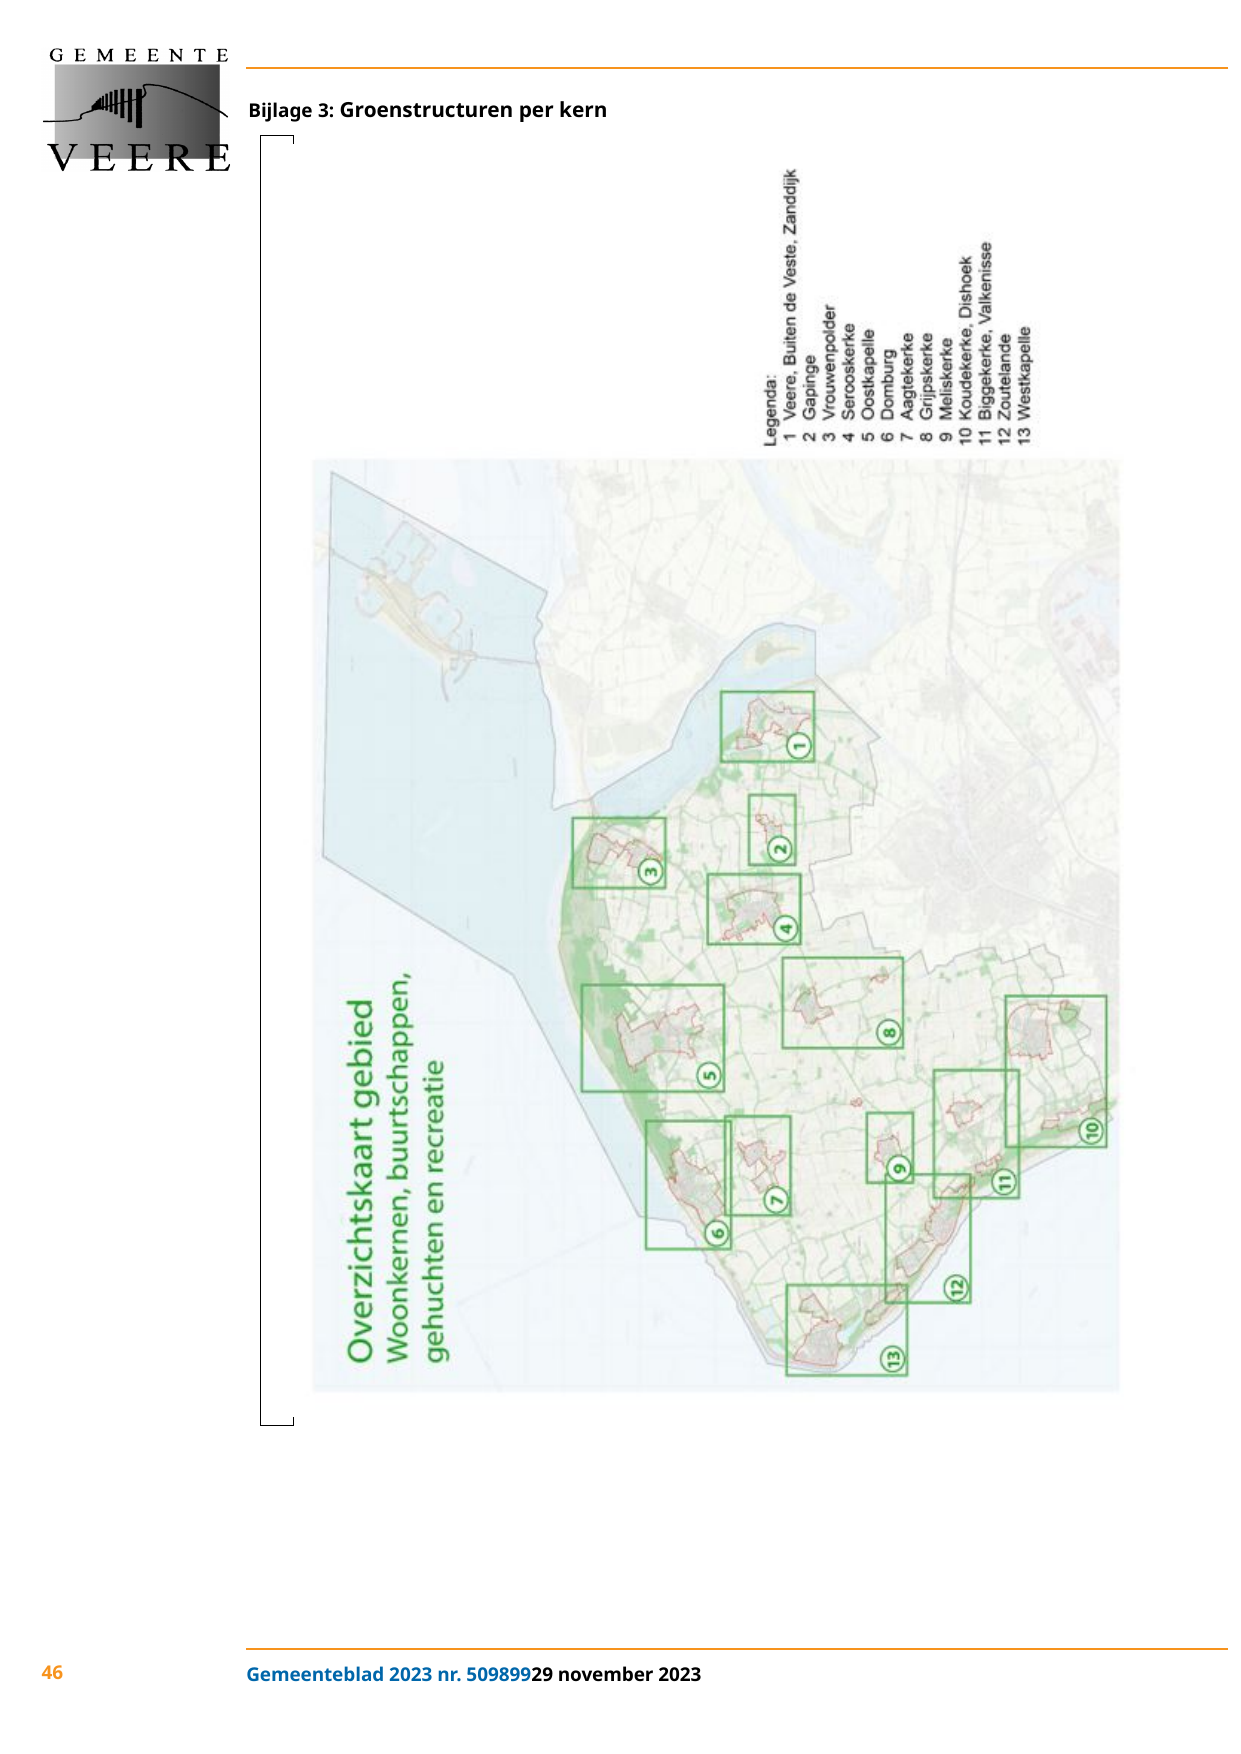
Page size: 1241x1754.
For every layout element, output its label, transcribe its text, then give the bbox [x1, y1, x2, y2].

text Bijlage 3: Groenstructuren per kern [248, 95, 1152, 123]
picture [41, 47, 231, 172]
picture [268, 144, 1173, 1417]
